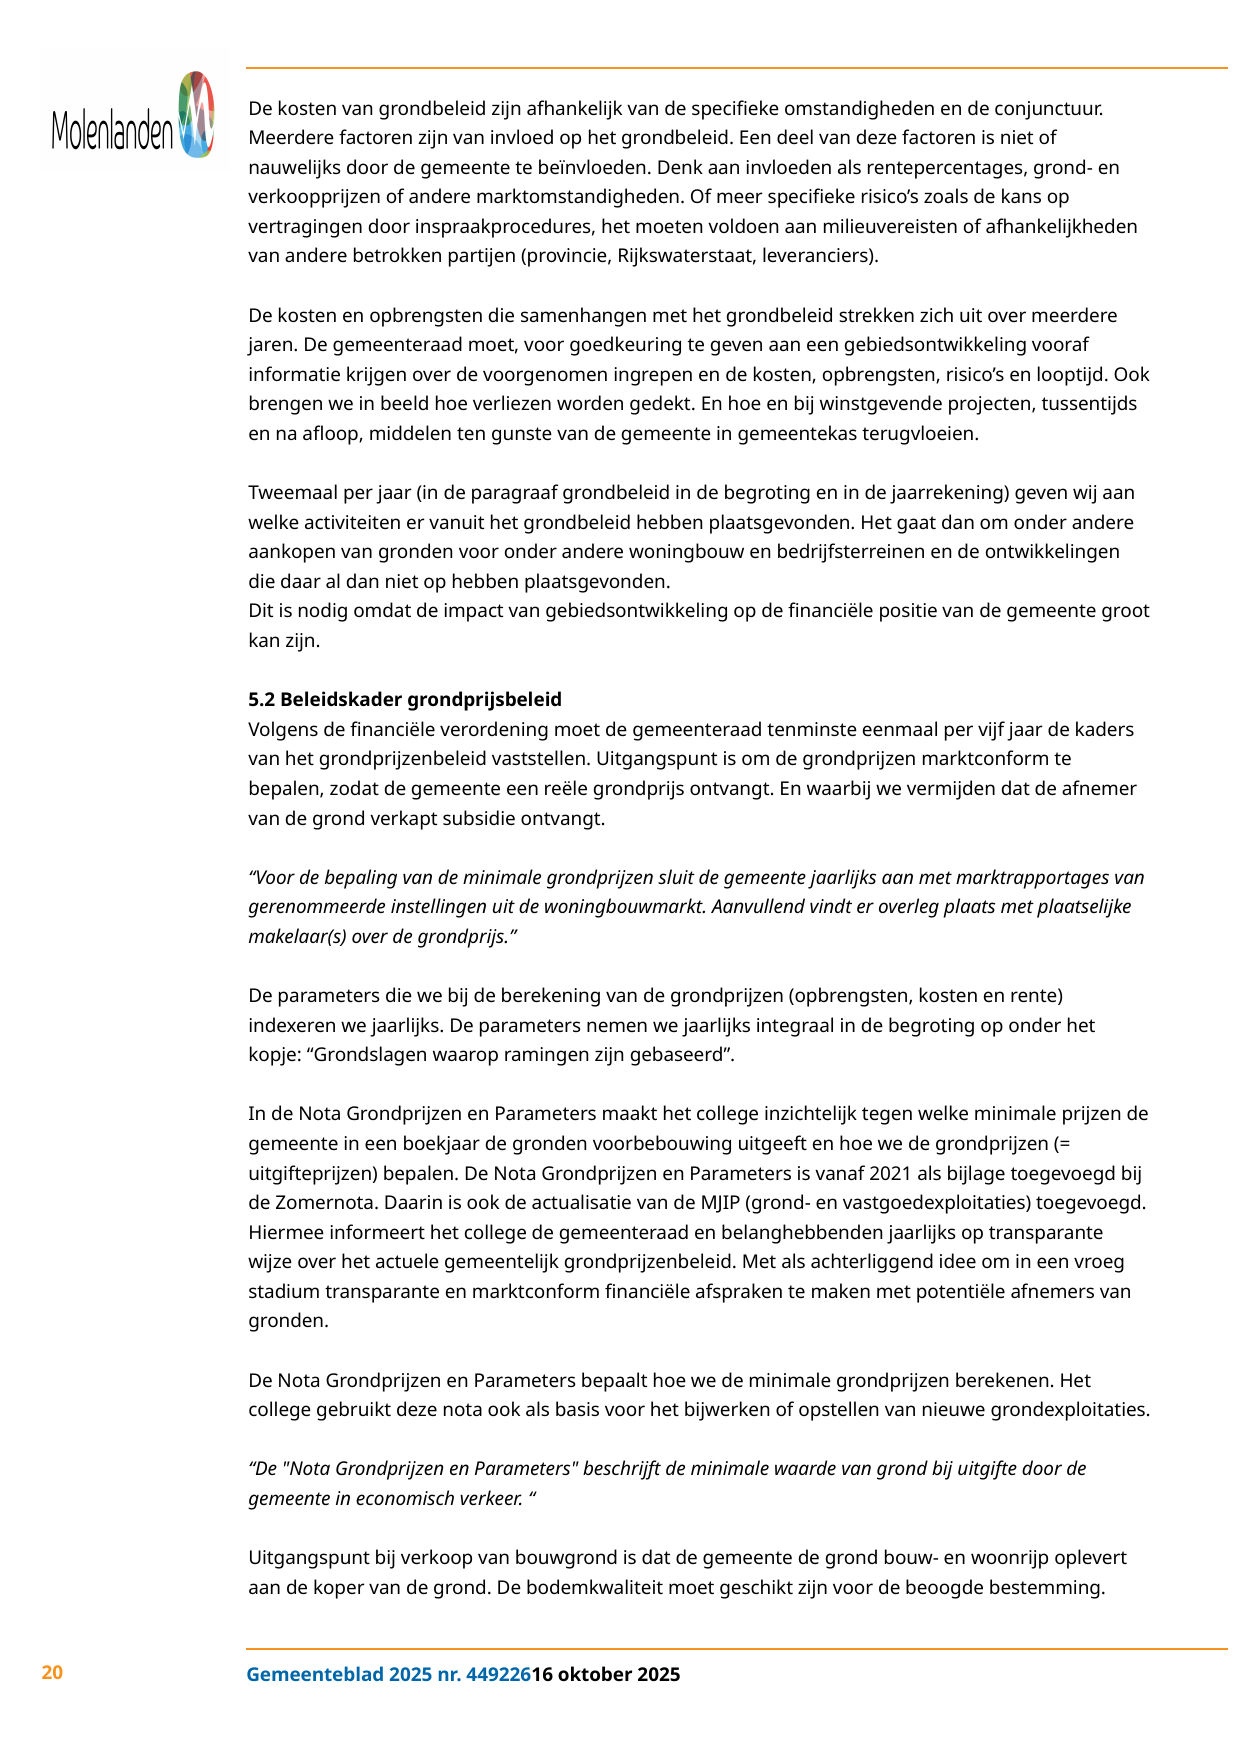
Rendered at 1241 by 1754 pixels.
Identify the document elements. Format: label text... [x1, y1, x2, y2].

text Tweemaal per jaar (in de paragraaf grondbeleid in de begroting en in de jaarrekening) geven wij aan welke activiteiten er vanuit het grondbeleid hebben plaatsgevonden. Het gaat dan om onder andere aankopen van gronden voor onder andere woningbouw en bedrijfsterreinen en de ontwikkelingen die daar al dan niet op hebben plaatsgevonden. [248, 479, 1152, 594]
text “Voor de bepaling van de minimale grondprijzen sluit de gemeente jaarlijks aan met marktrapportages van gerenommeerde instellingen uit de woningbouwmarkt. Aanvullend vindt er overleg plaats met plaatselijke makelaar(s) over de grondprijs.” [248, 864, 1152, 949]
text Volgens de financiële verordening moet de gemeenteraad tenminste eenmaal per vijf jaar de kaders van het grondprijzenbeleid vaststellen. Uitgangspunt is om de grondprijzen marktconform te bepalen, zodat de gemeente een reële grondprijs ontvangt. En waarbij we vermijden dat de afnemer van de grond verkapt subsidie ontvangt. [248, 716, 1152, 831]
text Uitgangspunt bij verkoop van bouwgrond is dat de gemeente de grond bouw- en woonrijp oplevert aan de koper van de grond. De bodemkwaliteit moet geschikt zijn voor de beoogde bestemming. [248, 1544, 1152, 1600]
text 5.2 Beleidskader grondprijsbeleid [248, 686, 1152, 712]
text Dit is nodig omdat de impact van gebiedsontwikkeling op de financiële positie van de gemeente groot kan zijn. [248, 598, 1152, 653]
text De kosten van grondbeleid zijn afhankelijk van de specifieke omstandigheden en de conjunctuur. Meerdere factoren zijn van invloed op het grondbeleid. Een deel van deze factoren is niet of nauwelijks door de gemeente te beïnvloeden. Denk aan invloeden als rentepercentages, grond- en verkoopprijzen of andere marktomstandigheden. Of meer specifieke risico’s zoals de kans op vertragingen door inspraakprocedures, het moeten voldoen aan milieuvereisten of afhankelijkheden van andere betrokken partijen (provincie, Rijkswaterstaat, leveranciers). [248, 95, 1152, 268]
picture [41, 47, 231, 172]
text De parameters die we bij de berekening van de grondprijzen (opbrengsten, kosten en rente) indexeren we jaarlijks. De parameters nemen we jaarlijks integraal in de begroting op onder het kopje: “Grondslagen waarop ramingen zijn gebaseerd”. [248, 982, 1152, 1067]
text In de Nota Grondprijzen en Parameters maakt het college inzichtelijk tegen welke minimale prijzen de gemeente in een boekjaar de gronden voorbebouwing uitgeeft en hoe we de grondprijzen (= uitgifteprijzen) bepalen. De Nota Grondprijzen en Parameters is vanaf 2021 als bijlage toegevoegd bij de Zomernota. Daarin is ook de actualisatie van de MJIP (grond- en vastgoedexploitaties) toegevoegd. Hiermee informeert het college de gemeenteraad en belanghebbenden jaarlijks op transparante wijze over het actuele gemeentelijk grondprijzenbeleid. Met als achterliggend idee om in een vroeg stadium transparante en marktconform financiële afspraken te maken met potentiële afnemers van gronden. [248, 1101, 1152, 1333]
text “De "Nota Grondprijzen en Parameters" beschrijft de minimale waarde van grond bij uitgifte door de gemeente in economisch verkeer. “ [248, 1456, 1152, 1511]
text De kosten en opbrengsten die samenhangen met het grondbeleid strekken zich uit over meerdere jaren. De gemeenteraad moet, voor goedkeuring te geven aan een gebiedsontwikkeling vooraf informatie krijgen over de voorgenomen ingrepen en de kosten, opbrengsten, risico’s en looptijd. Ook brengen we in beeld hoe verliezen worden gedekt. En hoe en bij winstgevende projecten, tussentijds en na afloop, middelen ten gunste van de gemeente in gemeentekas terugvloeien. [248, 302, 1152, 446]
text De Nota Grondprijzen en Parameters bepaalt hoe we de minimale grondprijzen berekenen. Het college gebruikt deze nota ook als basis voor het bijwerken of opstellen van nieuwe grondexploitaties. [248, 1367, 1152, 1422]
